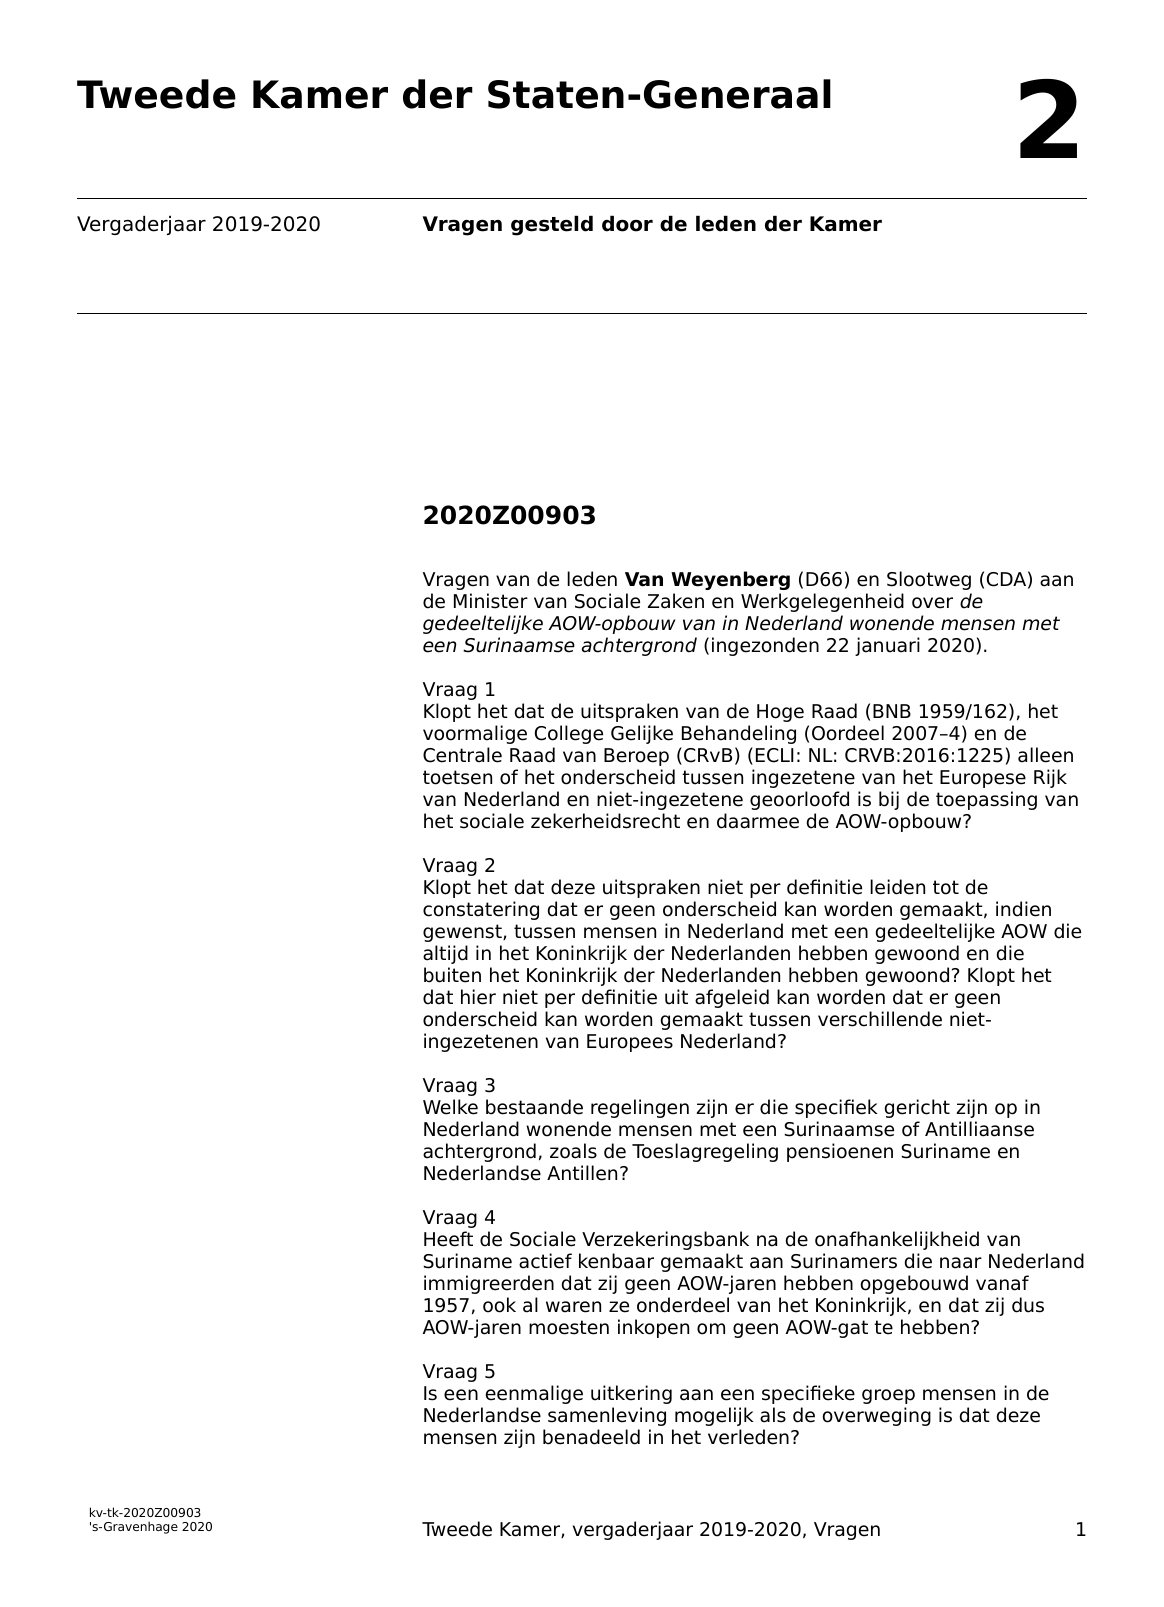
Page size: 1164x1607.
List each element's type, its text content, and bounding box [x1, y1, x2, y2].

text Klopt het dat de uitspraken van de Hoge Raad (BNB 1959/162), het voormalige College Gelijke Behandeling (Oordeel 2007–4) en de Centrale Raad van Beroep (CRvB) (ECLI: NL: CRVB:2016:1225) alleen toetsen of het onderscheid tussen ingezetene van het Europese Rijk van Nederland en niet-ingezetene geoorloofd is bij de toepassing van het sociale zekerheidsrecht en daarmee de AOW-opbouw? [422, 701, 1087, 833]
table_header 2 [886, 59, 1087, 198]
text 2020Z00903 [422, 501, 1087, 531]
table_header Tweede Kamer der Staten-Generaal [77, 59, 886, 198]
table_cell Vragen gesteld door de leden der Kamer [422, 199, 1087, 313]
text Vraag 5 [422, 1361, 1087, 1383]
text Vraag 4 [422, 1207, 1087, 1229]
text Heeft de Sociale Verzekeringsbank na de onafhankelijkheid van Suriname actief kenbaar gemaakt aan Surinamers die naar Nederland immigreerden dat zij geen AOW-jaren hebben opgebouwd vanaf 1957, ook al waren ze onderdeel van het Koninkrijk, en dat zij dus AOW-jaren moesten inkopen om geen AOW-gat te hebben? [422, 1229, 1087, 1339]
text Is een eenmalige uitkering aan een specifieke groep mensen in de Nederlandse samenleving mogelijk als de overweging is dat deze mensen zijn benadeeld in het verleden? [422, 1383, 1087, 1449]
table_cell Vergaderjaar 2019-2020 [77, 199, 422, 313]
text kv-tk-2020Z00903 [88, 1506, 323, 1520]
text Klopt het dat deze uitspraken niet per definitie leiden tot de constatering dat er geen onderscheid kan worden gemaakt, indien gewenst, tussen mensen in Nederland met een gedeeltelijke AOW die altijd in het Koninkrijk der Nederlanden hebben gewoond en die buiten het Koninkrijk der Nederlanden hebben gewoond? Klopt het dat hier niet per definitie uit afgeleid kan worden dat er geen onderscheid kan worden gemaakt tussen verschillende niet-ingezetenen van Europees Nederland? [422, 877, 1087, 1053]
text Vragen van de leden Van Weyenberg (D66) en Slootweg (CDA) aan de Minister van Sociale Zaken en Werkgelegenheid over de gedeeltelijke AOW-opbouw van in Nederland wonende mensen met een Surinaamse achtergrond (ingezonden 22 januari 2020). [422, 569, 1087, 657]
text Vraag 1 [422, 679, 1087, 701]
text 's-Gravenhage 2020 [88, 1520, 323, 1534]
text Vraag 2 [422, 855, 1087, 877]
text Vraag 3 [422, 1075, 1087, 1097]
text Welke bestaande regelingen zijn er die specifiek gericht zijn op in Nederland wonende mensen met een Surinaamse of Antilliaanse achtergrond, zoals de Toeslagregeling pensioenen Suriname en Nederlandse Antillen? [422, 1097, 1087, 1185]
